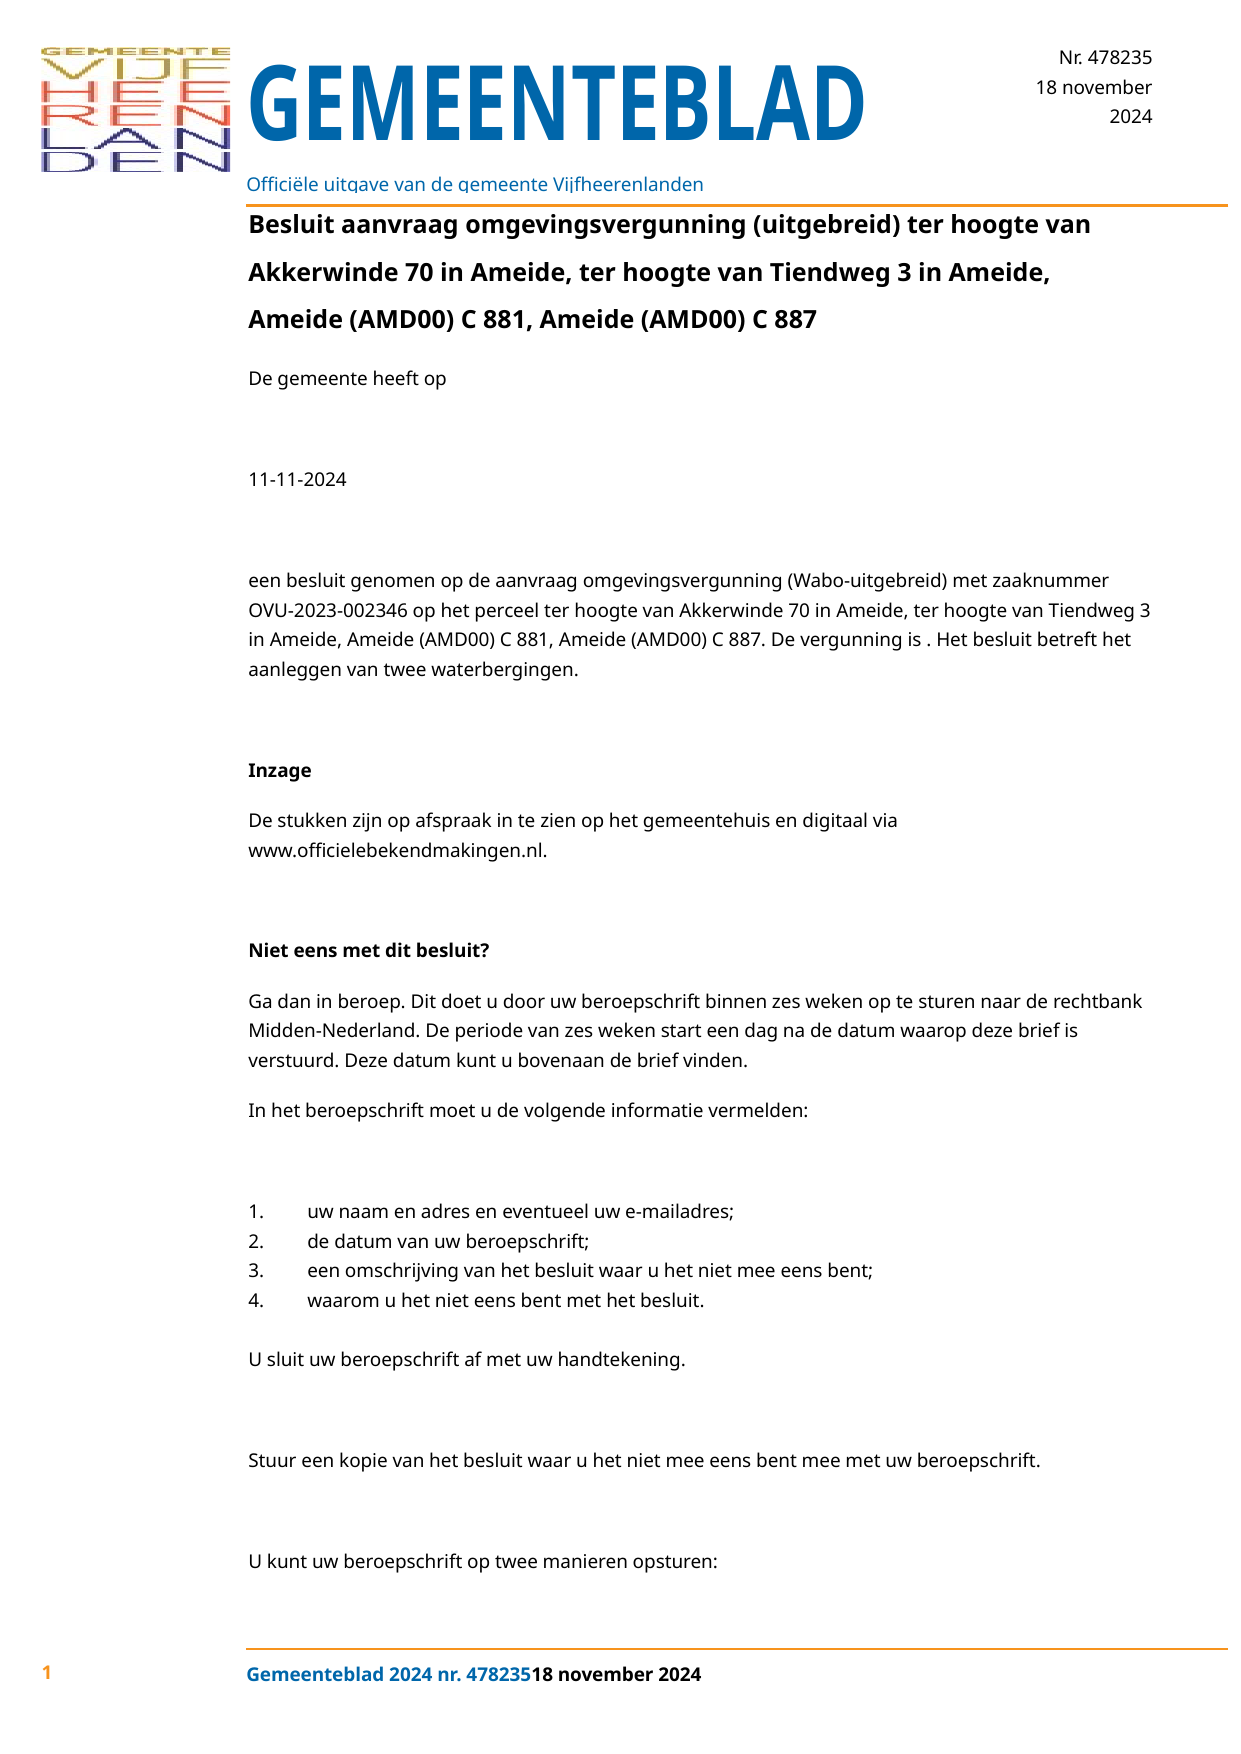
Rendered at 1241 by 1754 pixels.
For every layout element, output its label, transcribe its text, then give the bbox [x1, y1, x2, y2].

text U sluit uw beroepschrift af met uw handtekening. [248, 1346, 1152, 1372]
text een besluit genomen op de aanvraag omgevingsvergunning (Wabo-uitgebreid) met zaaknummer OVU-2023-002346 op het perceel ter hoogte van Akkerwinde 70 in Ameide, ter hoogte van Tiendweg 3 in Ameide, Ameide (AMD00) C 881, Ameide (AMD00) C 887. De vergunning is . Het besluit betreft het aanleggen van twee waterbergingen. [248, 567, 1152, 682]
text De gemeente heeft op [248, 366, 1152, 391]
text 11-11-2024 [248, 466, 1152, 492]
list uw naam en adres en eventueel uw e-mailadres; [248, 1198, 1152, 1224]
text Inzage [248, 757, 1152, 782]
text U kunt uw beroepschrift op twee manieren opsturen: [248, 1548, 1152, 1574]
text Besluit aanvraag omgevingsvergunning (uitgebreid) ter hoogte van Akkerwinde 70 in Ameide, ter hoogte van Tiendweg 3 in Ameide, Ameide (AMD00) C 881, Ameide (AMD00) C 887 [248, 207, 1152, 336]
list een omschrijving van het besluit waar u het niet mee eens bent; [248, 1258, 1152, 1283]
text Niet eens met dit besluit? [248, 938, 1152, 963]
text Stuur een kopie van het besluit waar u het niet mee eens bent mee met uw beroepschrift. [248, 1447, 1152, 1473]
list waarom u het niet eens bent met het besluit. [248, 1287, 1152, 1313]
text Ga dan in beroep. Dit doet u door uw beroepschrift binnen zes weken op te sturen naar de rechtbank Midden-Nederland. De periode van zes weken start een dag na de datum waarop deze brief is verstuurd. Deze datum kunt u bovenaan de brief vinden. [248, 988, 1152, 1073]
text In het beroepschrift moet u de volgende informatie vermelden: [248, 1098, 1152, 1123]
picture [41, 47, 231, 172]
text De stukken zijn op afspraak in te zien op het gemeentehuis en digitaal via www.officielebekendmakingen.nl. [248, 807, 1152, 862]
list de datum van uw beroepschrift; [248, 1228, 1152, 1254]
